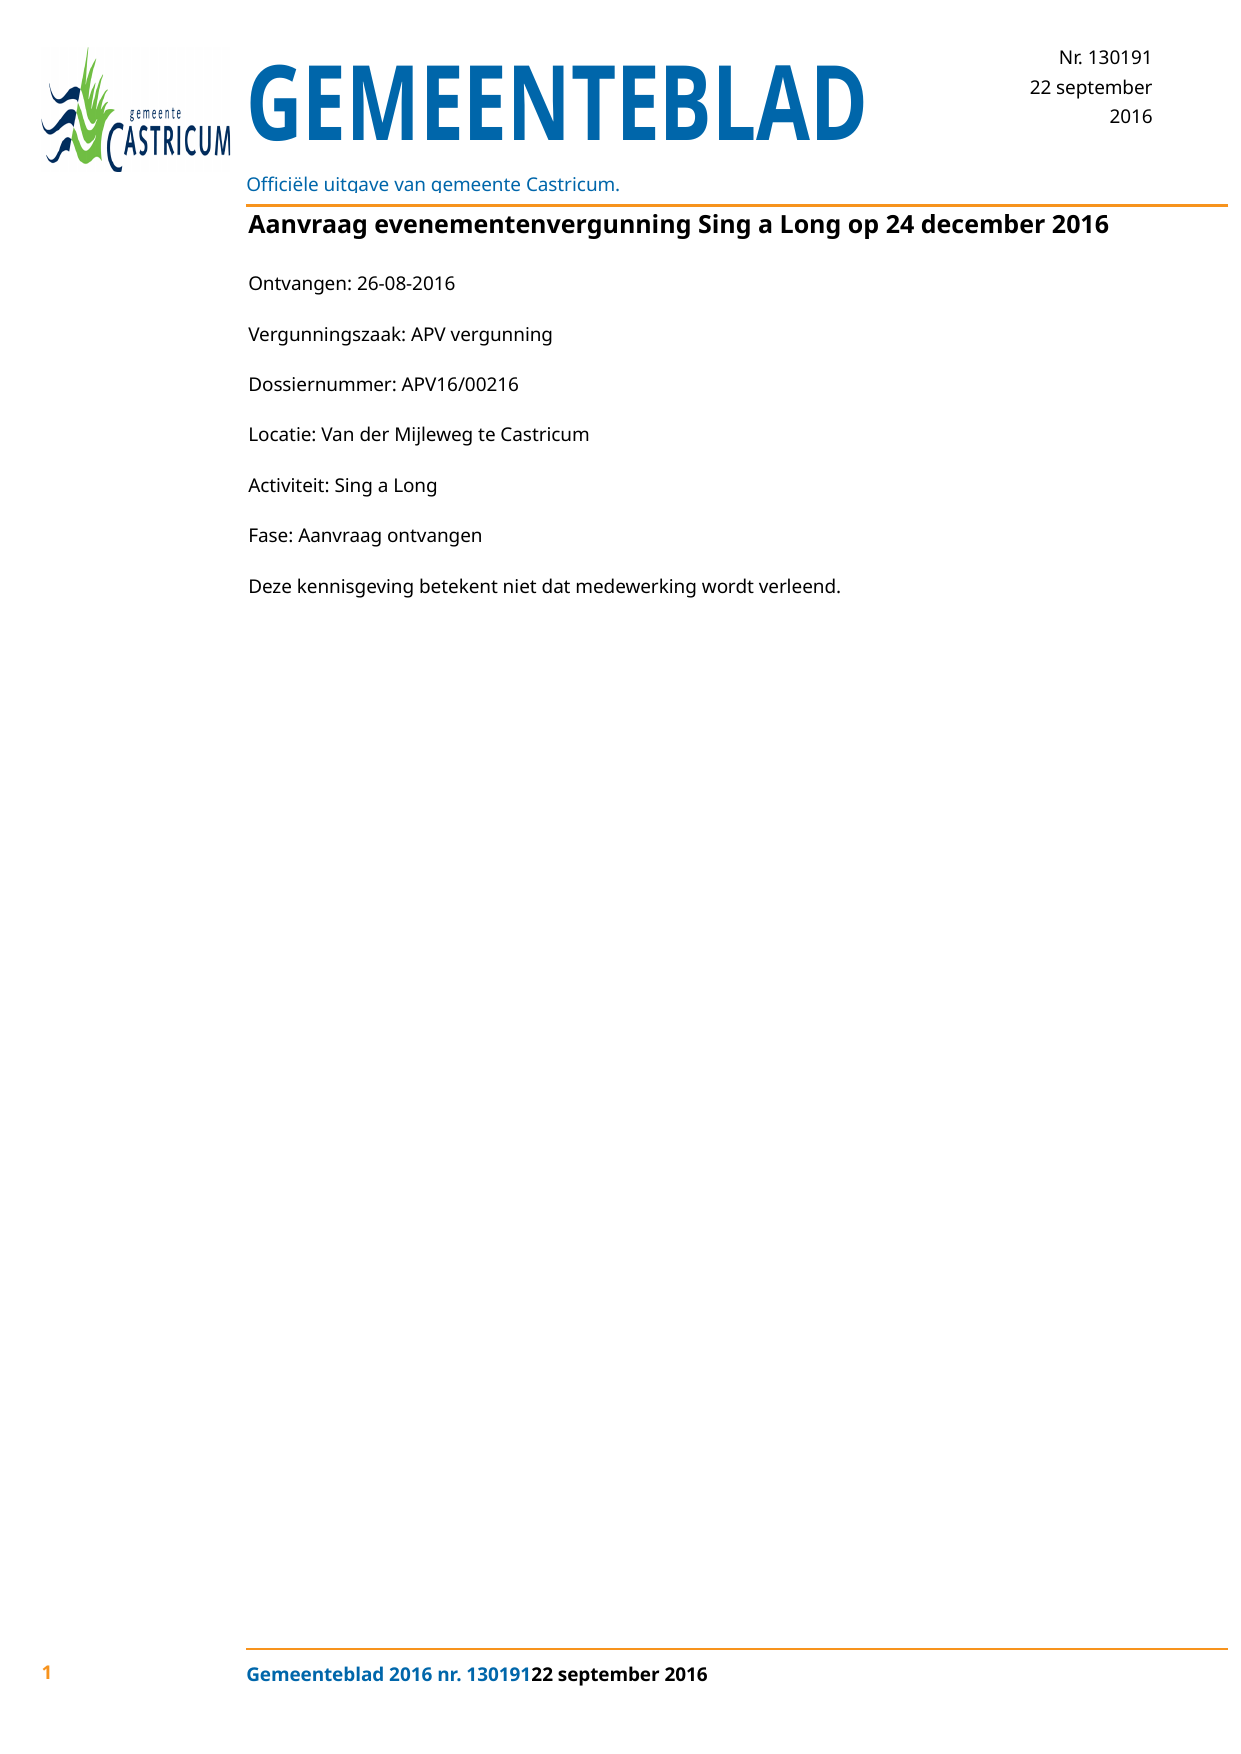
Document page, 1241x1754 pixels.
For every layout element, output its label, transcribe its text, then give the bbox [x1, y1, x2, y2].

text Fase: Aanvraag ontvangen [248, 522, 1152, 548]
text Dossiernummer: APV16/00216 [248, 371, 1152, 397]
picture [41, 47, 231, 172]
text Locatie: Van der Mijleweg te Castricum [248, 422, 1152, 447]
text Deze kennisgeving betekent niet dat medewerking wordt verleend. [248, 573, 1152, 598]
text Aanvraag evenementenvergunning Sing a Long op 24 december 2016 [248, 207, 1152, 241]
text Vergunningszaak: APV vergunning [248, 321, 1152, 346]
text Activiteit: Sing a Long [248, 472, 1152, 498]
text Ontvangen: 26-08-2016 [248, 270, 1152, 296]
